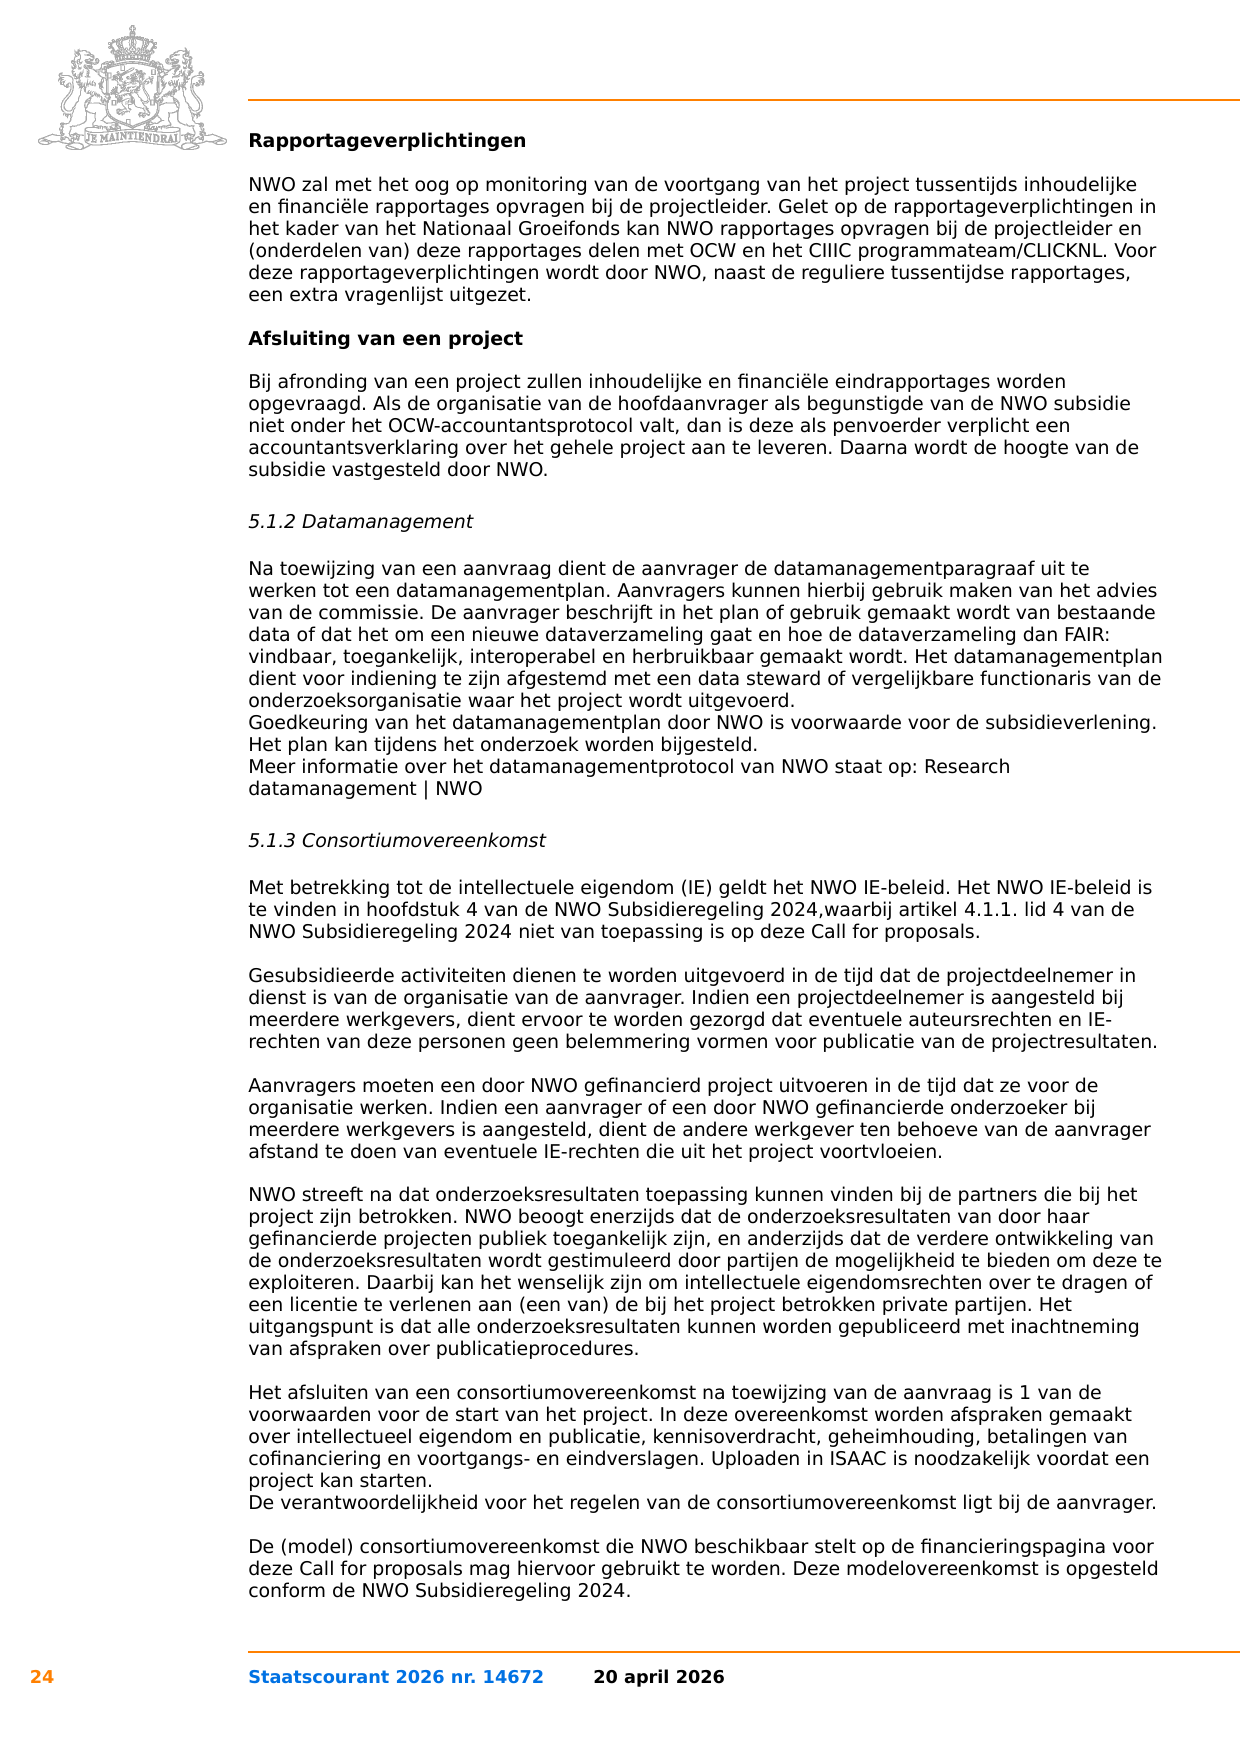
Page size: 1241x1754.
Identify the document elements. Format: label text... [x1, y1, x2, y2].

picture [38, 25, 227, 150]
text Bij afronding van een project zullen inhoudelijke en financiële eindrapportages worden opgevraagd. Als de organisatie van de hoofdaanvrager als begunstigde van de NWO subsidie niet onder het OCW-accountantsprotocol valt, dan is deze als penvoerder verplicht een accountantsverklaring over het gehele project aan te leveren. Daarna wordt de hoogte van de subsidie vastgesteld door NWO. [248, 371, 1163, 481]
text Meer informatie over het datamanagementprotocol van NWO staat op: Research datamanagement | NWO [248, 756, 1163, 800]
text Het afsluiten van een consortiumovereenkomst na toewijzing van de aanvraag is 1 van de voorwaarden voor de start van het project. In deze overeenkomst worden afspraken gemaakt over intellectueel eigendom en publicatie, kennisoverdracht, geheimhouding, betalingen van cofinanciering en voortgangs- en eindverslagen. Uploaden in ISAAC is noodzakelijk voordat een project kan starten. [248, 1382, 1163, 1492]
text Met betrekking tot de intellectuele eigendom (IE) geldt het NWO IE-beleid. Het NWO IE-beleid is te vinden in hoofdstuk 4 van de NWO Subsidieregeling 2024,waarbij artikel 4.1.1. lid 4 van de NWO Subsidieregeling 2024 niet van toepassing is op deze Call for proposals. [248, 877, 1163, 943]
subtitle Afsluiting van een project [248, 327, 1163, 349]
subtitle 5.1.2 Datamanagement [248, 511, 1163, 533]
text Na toewijzing van een aanvraag dient de aanvrager de datamanagementparagraaf uit te werken tot een datamanagementplan. Aanvragers kunnen hierbij gebruik maken van het advies van de commissie. De aanvrager beschrijft in het plan of gebruik gemaakt wordt van bestaande data of dat het om een nieuwe dataverzameling gaat en hoe de dataverzameling dan FAIR: vindbaar, toegankelijk, interoperabel en herbruikbaar gemaakt wordt. Het datamanagementplan dient voor indiening te zijn afgestemd met een data steward of vergelijkbare functionaris van de onderzoeksorganisatie waar het project wordt uitgevoerd. [248, 558, 1163, 712]
subtitle Rapportageverplichtingen [248, 130, 1163, 152]
text NWO zal met het oog op monitoring van de voortgang van het project tussentijds inhoudelijke en financiële rapportages opvragen bij de projectleider. Gelet op de rapportageverplichtingen in het kader van het Nationaal Groeifonds kan NWO rapportages opvragen bij de projectleider en (onderdelen van) deze rapportages delen met OCW en het CIIIC programmateam/CLICKNL. Voor deze rapportageverplichtingen wordt door NWO, naast de reguliere tussentijdse rapportages, een extra vragenlijst uitgezet. [248, 174, 1163, 306]
text De verantwoordelijkheid voor het regelen van de consortiumovereenkomst ligt bij de aanvrager. [248, 1492, 1163, 1514]
text Goedkeuring van het datamanagementplan door NWO is voorwaarde voor de subsidieverlening. Het plan kan tijdens het onderzoek worden bijgesteld. [248, 712, 1163, 756]
subtitle 5.1.3 Consortiumovereenkomst [248, 830, 1163, 852]
text De (model) consortiumovereenkomst die NWO beschikbaar stelt op de financieringspagina voor deze Call for proposals mag hiervoor gebruikt te worden. Deze modelovereenkomst is opgesteld conform de NWO Subsidieregeling 2024. [248, 1536, 1163, 1602]
text Aanvragers moeten een door NWO gefinancierd project uitvoeren in de tijd dat ze voor de organisatie werken. Indien een aanvrager of een door NWO gefinancierde onderzoeker bij meerdere werkgevers is aangesteld, dient de andere werkgever ten behoeve van de aanvrager afstand te doen van eventuele IE-rechten die uit het project voortvloeien. [248, 1074, 1163, 1162]
text Gesubsidieerde activiteiten dienen te worden uitgevoerd in de tijd dat de projectdeelnemer in dienst is van de organisatie van de aanvrager. Indien een projectdeelnemer is aangesteld bij meerdere werkgevers, dient ervoor te worden gezorgd dat eventuele auteursrechten en IE-rechten van deze personen geen belemmering vormen voor publicatie van de projectresultaten. [248, 965, 1163, 1053]
text NWO streeft na dat onderzoeksresultaten toepassing kunnen vinden bij de partners die bij het project zijn betrokken. NWO beoogt enerzijds dat de onderzoeksresultaten van door haar gefinancierde projecten publiek toegankelijk zijn, en anderzijds dat de verdere ontwikkeling van de onderzoeksresultaten wordt gestimuleerd door partijen de mogelijkheid te bieden om deze te exploiteren. Daarbij kan het wenselijk zijn om intellectuele eigendomsrechten over te dragen of een licentie te verlenen aan (een van) de bij het project betrokken private partijen. Het uitgangspunt is dat alle onderzoeksresultaten kunnen worden gepubliceerd met inachtneming van afspraken over publicatieprocedures. [248, 1184, 1163, 1360]
